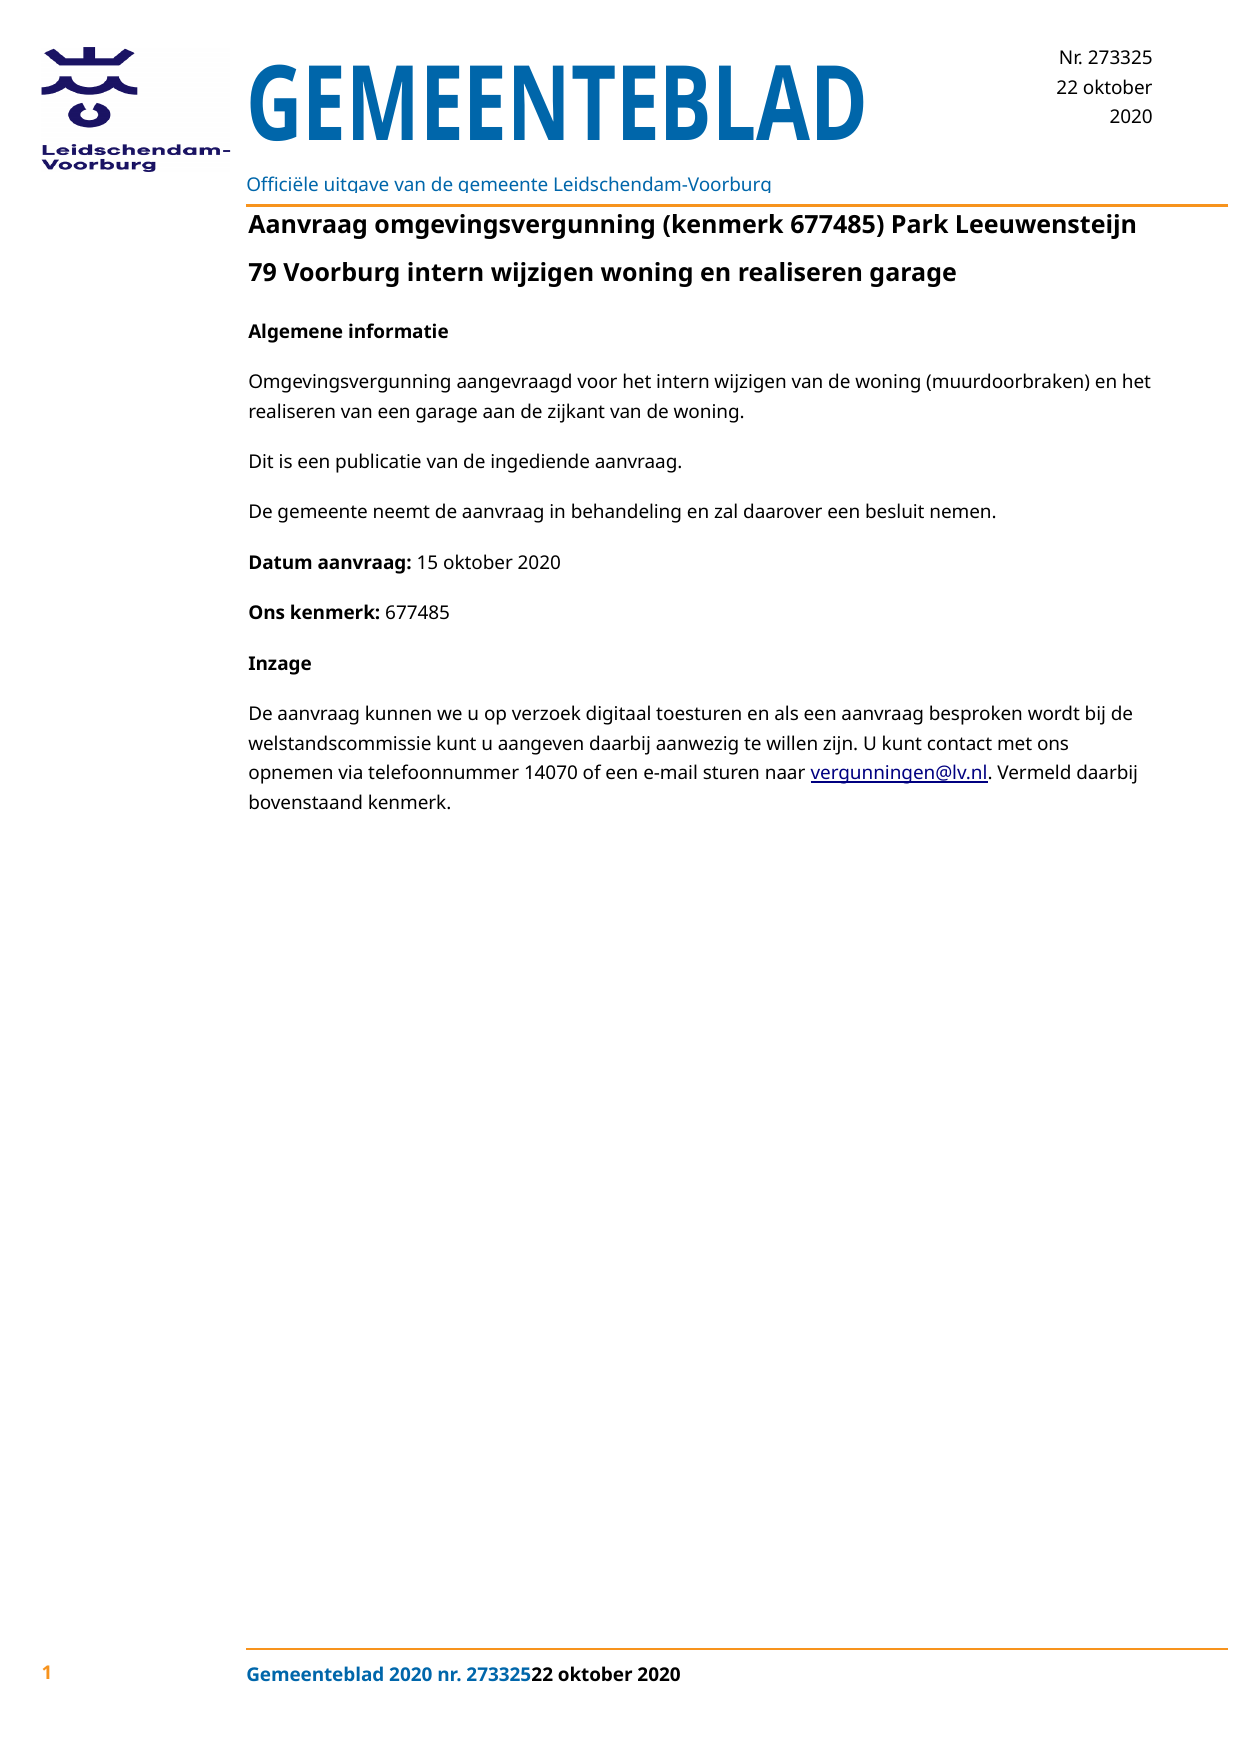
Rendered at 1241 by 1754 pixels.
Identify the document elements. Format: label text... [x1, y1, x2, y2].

text Inzage [248, 650, 1152, 676]
text Aanvraag omgevingsvergunning (kenmerk 677485) Park Leeuwensteijn 79 Voorburg intern wijzigen woning en realiseren garage [248, 207, 1152, 288]
text Datum aanvraag: 15 oktober 2020 [248, 549, 1152, 575]
text Omgevingsvergunning aangevraagd voor het intern wijzigen van de woning (muurdoorbraken) en het realiseren van een garage aan de zijkant van de woning. [248, 368, 1152, 424]
text De gemeente neemt de aanvraag in behandeling en zal daarover een besluit nemen. [248, 499, 1152, 524]
text Algemene informatie [248, 318, 1152, 344]
text Dit is een publicatie van de ingediende aanvraag. [248, 448, 1152, 474]
text De aanvraag kunnen we u op verzoek digitaal toesturen en als een aanvraag besproken wordt bij de welstandscommissie kunt u aangeven daarbij aanwezig te willen zijn. U kunt contact met ons opnemen via telefoonnummer 14070 of een e-mail sturen naar vergunningen@lv.nl. Vermeld daarbij bovenstaand kenmerk. [248, 700, 1152, 815]
picture [41, 47, 231, 172]
text Ons kenmerk: 677485 [248, 599, 1152, 625]
